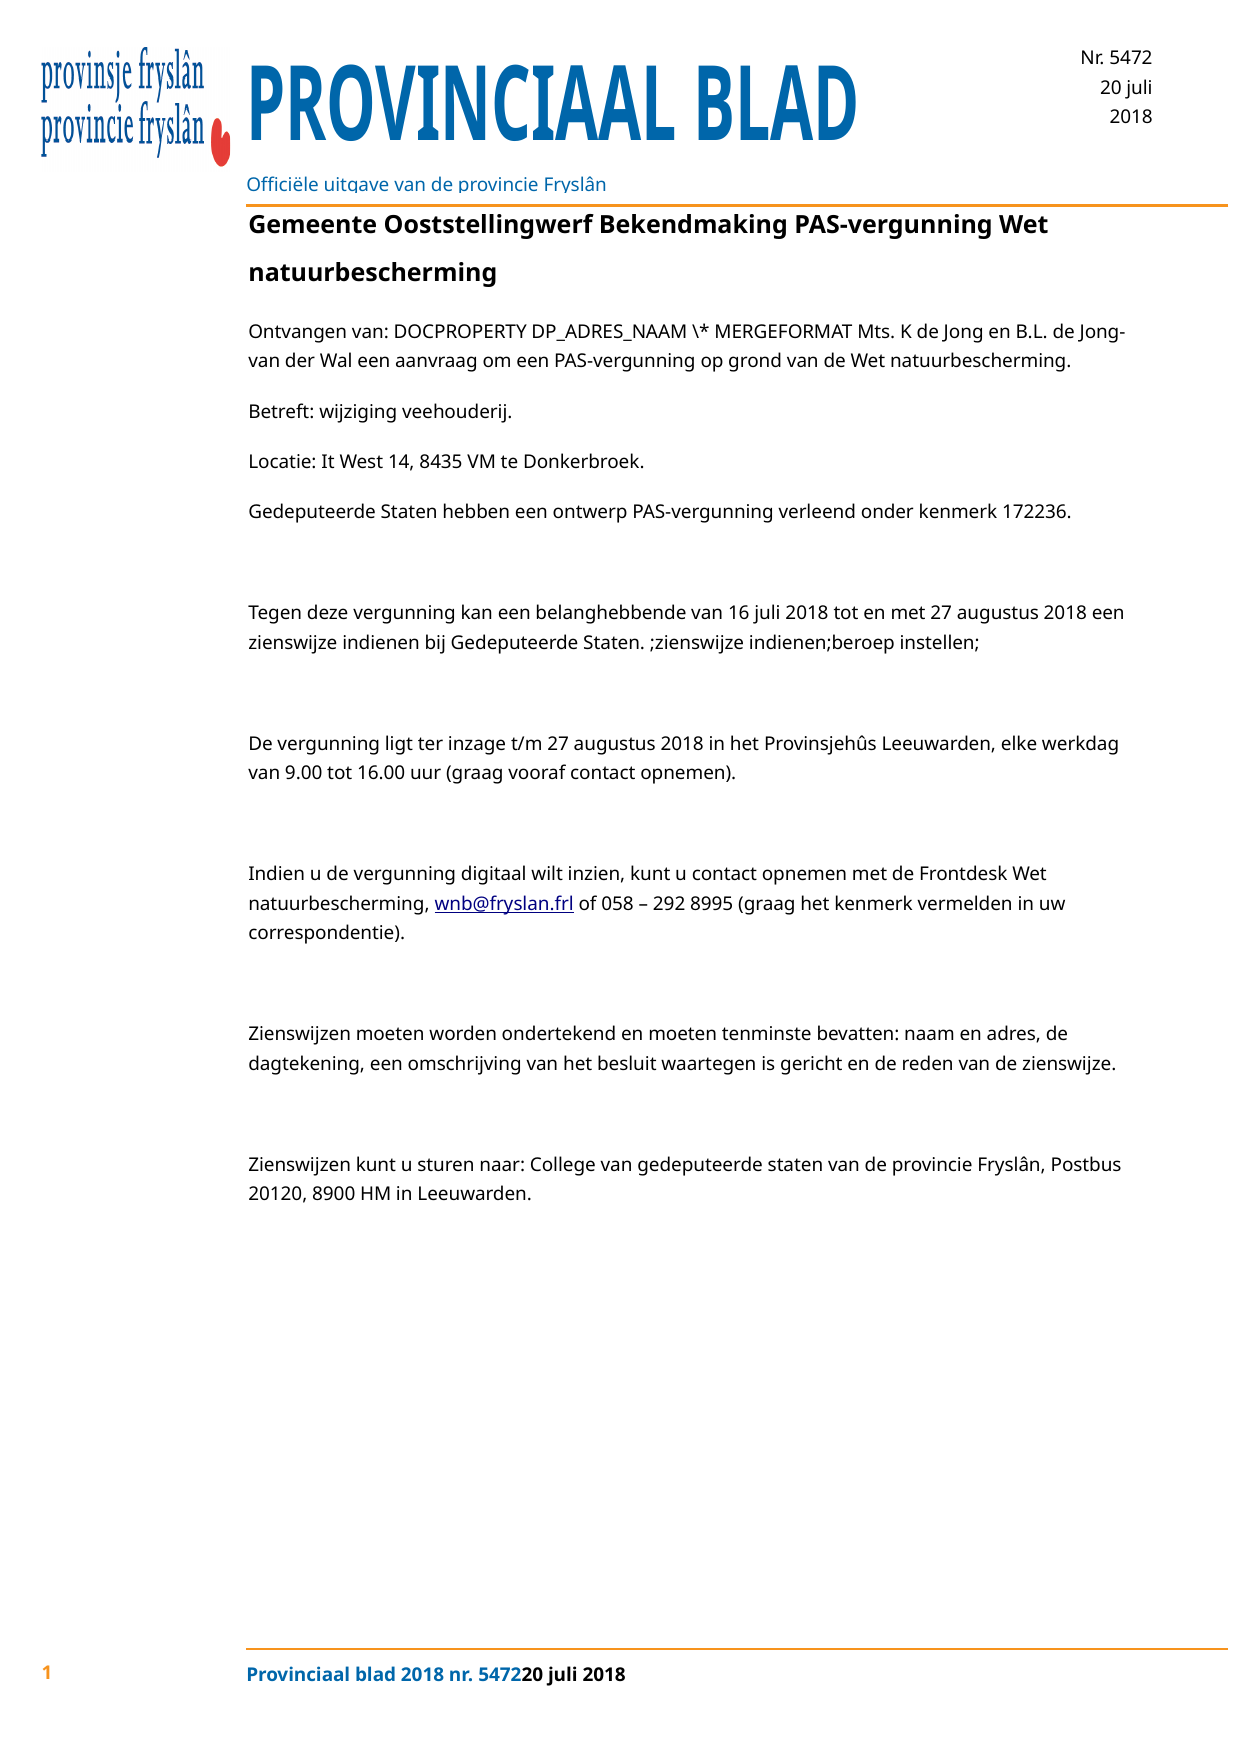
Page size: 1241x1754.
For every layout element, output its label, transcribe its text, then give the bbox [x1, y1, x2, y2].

text Zienswijzen moeten worden ondertekend en moeten tenminste bevatten: naam en adres, de dagtekening, een omschrijving van het besluit waartegen is gericht en de reden van de zienswijze. [248, 1020, 1152, 1076]
text Zienswijzen kunt u sturen naar: College van gedeputeerde staten van de provincie Fryslân, Postbus 20120, 8900 HM in Leeuwarden. [248, 1151, 1152, 1206]
text Indien u de vergunning digitaal wilt inzien, kunt u contact opnemen met de Frontdesk Wet natuurbescherming, wnb@fryslan.frl of 058 – 292 8995 (graag het kenmerk vermelden in uw correspondentie). [248, 860, 1152, 945]
text Locatie: It West 14, 8435 VM te Donkerbroek. [248, 448, 1152, 474]
text Ontvangen van: DOCPROPERTY DP_ADRES_NAAM \* MERGEFORMAT Mts. K de Jong en B.L. de Jong-van der Wal een aanvraag om een PAS-vergunning op grond van de Wet natuurbescherming. [248, 318, 1152, 373]
text Gedeputeerde Staten hebben een ontwerp PAS-vergunning verleend onder kenmerk 172236. [248, 499, 1152, 524]
text Tegen deze vergunning kan een belanghebbende van 16 juli 2018 tot en met 27 augustus 2018 een zienswijze indienen bij Gedeputeerde Staten. ;zienswijze indienen;beroep instellen; [248, 599, 1152, 655]
text De vergunning ligt ter inzage t/m 27 augustus 2018 in het Provinsjehûs Leeuwarden, elke werkdag van 9.00 tot 16.00 uur (graag vooraf contact opnemen). [248, 730, 1152, 785]
picture [41, 47, 231, 172]
text Betreft: wijziging veehouderij. [248, 398, 1152, 424]
text Gemeente Ooststellingwerf Bekendmaking PAS-vergunning Wet natuurbescherming [248, 207, 1152, 288]
